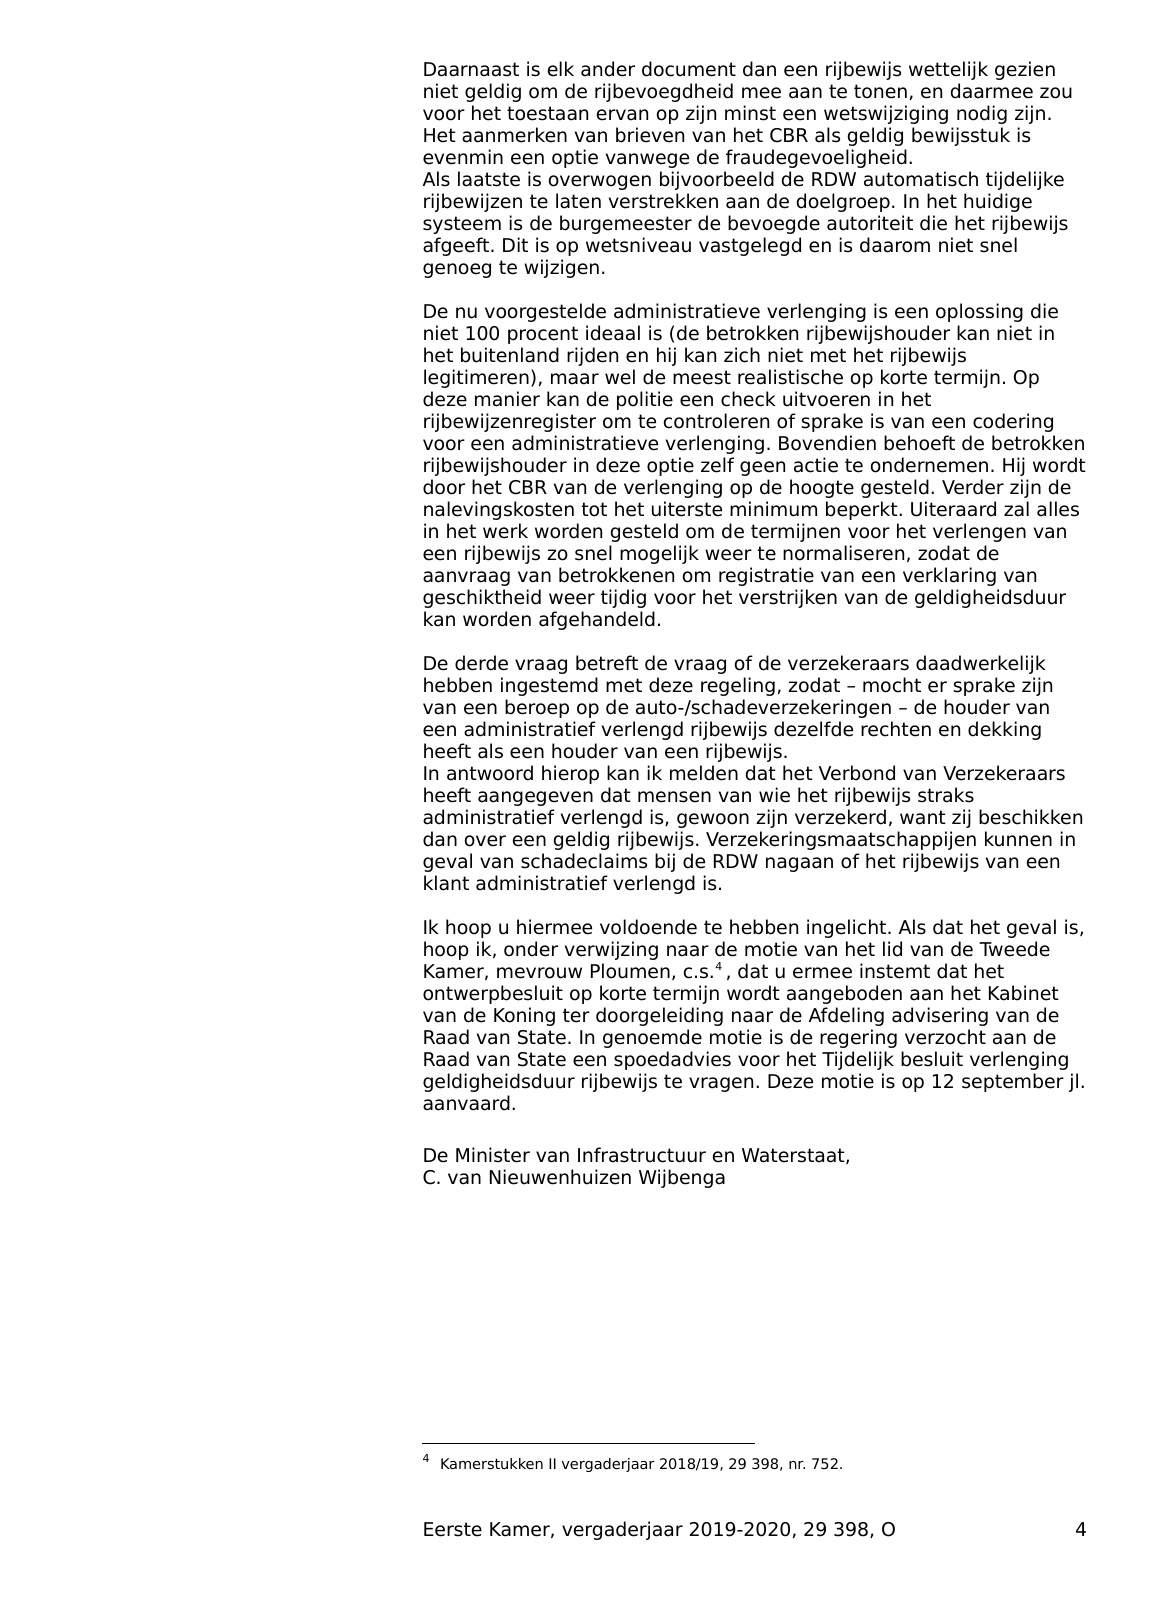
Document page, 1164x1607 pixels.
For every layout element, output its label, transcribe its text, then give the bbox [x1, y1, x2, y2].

text De Minister van Infrastructuur en Waterstaat, C. van Nieuwenhuizen Wijbenga [422, 1145, 1087, 1189]
text Kamerstukken II vergaderjaar 2018/19, 29 398, nr. 752. [422, 1452, 1087, 1474]
text Ik hoop u hiermee voldoende te hebben ingelicht. Als dat het geval is, hoop ik, onder verwijzing naar de motie van het lid van de Tweede Kamer, mevrouw Ploumen, c.s., dat u ermee instemt dat het ontwerpbesluit op korte termijn wordt aangeboden aan het Kabinet van de Koning ter doorgeleiding naar de Afdeling advisering van de Raad van State. In genoemde motie is de regering verzocht aan de Raad van State een spoedadvies voor het Tijdelijk besluit verlenging geldigheidsduur rijbewijs te vragen. Deze motie is op 12 september jl. aanvaard. [422, 917, 1087, 1115]
text De nu voorgestelde administratieve verlenging is een oplossing die niet 100 procent ideaal is (de betrokken rijbewijshouder kan niet in het buitenland rijden en hij kan zich niet met het rijbewijs legitimeren), maar wel de meest realistische op korte termijn. Op deze manier kan de politie een check uitvoeren in het rijbewijzenregister om te controleren of sprake is van een codering voor een administratieve verlenging. Bovendien behoeft de betrokken rijbewijshouder in deze optie zelf geen actie te ondernemen. Hij wordt door het CBR van de verlenging op de hoogte gesteld. Verder zijn de nalevingskosten tot het uiterste minimum beperkt. Uiteraard zal alles in het werk worden gesteld om de termijnen voor het verlengen van een rijbewijs zo snel mogelijk weer te normaliseren, zodat de aanvraag van betrokkenen om registratie van een verklaring van geschiktheid weer tijdig voor het verstrijken van de geldigheidsduur kan worden afgehandeld. [422, 301, 1087, 631]
text De derde vraag betreft de vraag of de verzekeraars daadwerkelijk hebben ingestemd met deze regeling, zodat – mocht er sprake zijn van een beroep op de auto-/schadeverzekeringen – de houder van een administratief verlengd rijbewijs dezelfde rechten en dekking heeft als een houder van een rijbewijs. [422, 653, 1087, 763]
text Als laatste is overwogen bijvoorbeeld de RDW automatisch tijdelijke rijbewijzen te laten verstrekken aan de doelgroep. In het huidige systeem is de burgemeester de bevoegde autoriteit die het rijbewijs afgeeft. Dit is op wetsniveau vastgelegd en is daarom niet snel genoeg te wijzigen. [422, 169, 1087, 279]
text Daarnaast is elk ander document dan een rijbewijs wettelijk gezien niet geldig om de rijbevoegdheid mee aan te tonen, en daarmee zou voor het toestaan ervan op zijn minst een wetswijziging nodig zijn. Het aanmerken van brieven van het CBR als geldig bewijsstuk is evenmin een optie vanwege de fraudegevoeligheid. [422, 59, 1087, 169]
text In antwoord hierop kan ik melden dat het Verbond van Verzekeraars heeft aangegeven dat mensen van wie het rijbewijs straks administratief verlengd is, gewoon zijn verzekerd, want zij beschikken dan over een geldig rijbewijs. Verzekeringsmaatschappijen kunnen in geval van schadeclaims bij de RDW nagaan of het rijbewijs van een klant administratief verlengd is. [422, 763, 1087, 895]
